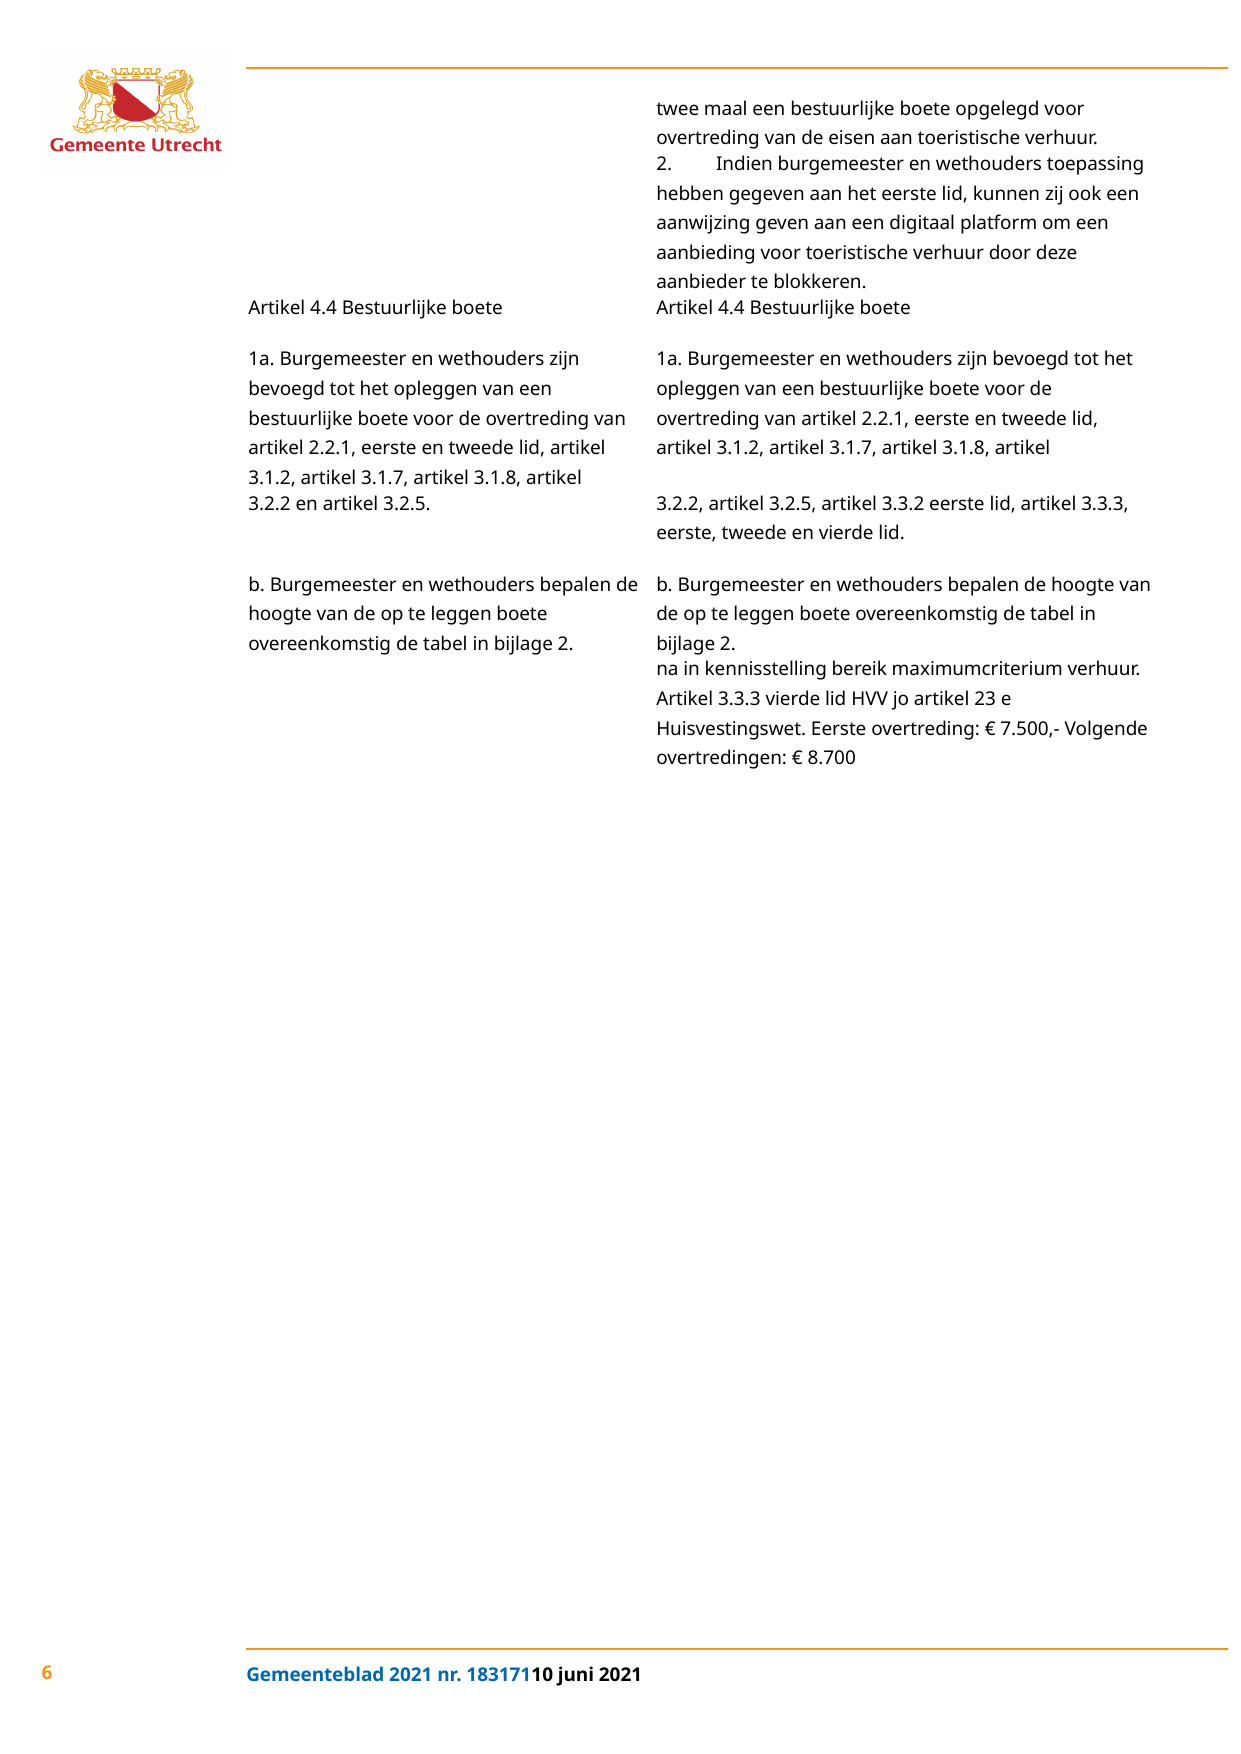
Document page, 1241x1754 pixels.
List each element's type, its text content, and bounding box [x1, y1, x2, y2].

table_cell na in kennisstelling bereik maximumcriterium verhuur. Artikel 3.3.3 vierde lid HVV jo artikel 23 e Huisvestingswet. Eerste overtreding: € 7.500,- Volgende overtredingen: € 8.700 [656, 656, 1152, 770]
table_cell [248, 320, 656, 346]
table_cell [656, 545, 1152, 571]
table_cell [656, 320, 1152, 346]
picture [41, 47, 231, 172]
table_cell 2. Indien burgemeester en wethouders toepassing hebben gegeven aan het eerste lid, kunnen zij ook een aanwijzing geven aan een digitaal platform om een aanbieding voor toeristische verhuur door deze aanbieder te blokkeren. [656, 150, 1152, 294]
table_cell [248, 95, 656, 150]
table_cell [248, 150, 656, 294]
table_cell 1a. Burgemeester en wethouders zijn bevoegd tot het opleggen van een bestuurlijke boete voor de overtreding van artikel 2.2.1, eerste en tweede lid, artikel 3.1.2, artikel 3.1.7, artikel 3.1.8, artikel [248, 346, 656, 490]
table_cell [248, 656, 656, 770]
table_cell 1a. Burgemeester en wethouders zijn bevoegd tot het opleggen van een bestuurlijke boete voor de overtreding van artikel 2.2.1, eerste en tweede lid, artikel 3.1.2, artikel 3.1.7, artikel 3.1.8, artikel [656, 346, 1152, 490]
table_cell Artikel 4.4 Bestuurlijke boete [248, 294, 656, 320]
table_cell b. Burgemeester en wethouders bepalen de hoogte van de op te leggen boete overeenkomstig de tabel in bijlage 2. [656, 571, 1152, 656]
table_cell Artikel 4.4 Bestuurlijke boete [656, 294, 1152, 320]
table_cell twee maal een bestuurlijke boete opgelegd voor overtreding van de eisen aan toeristische verhuur. [656, 95, 1152, 150]
table_cell 3.2.2 en artikel 3.2.5. [248, 490, 656, 545]
table_cell 3.2.2, artikel 3.2.5, artikel 3.3.2 eerste lid, artikel 3.3.3, eerste, tweede en vierde lid. [656, 490, 1152, 545]
table_cell b. Burgemeester en wethouders bepalen de hoogte van de op te leggen boete overeenkomstig de tabel in bijlage 2. [248, 571, 656, 656]
table_cell [248, 545, 656, 571]
